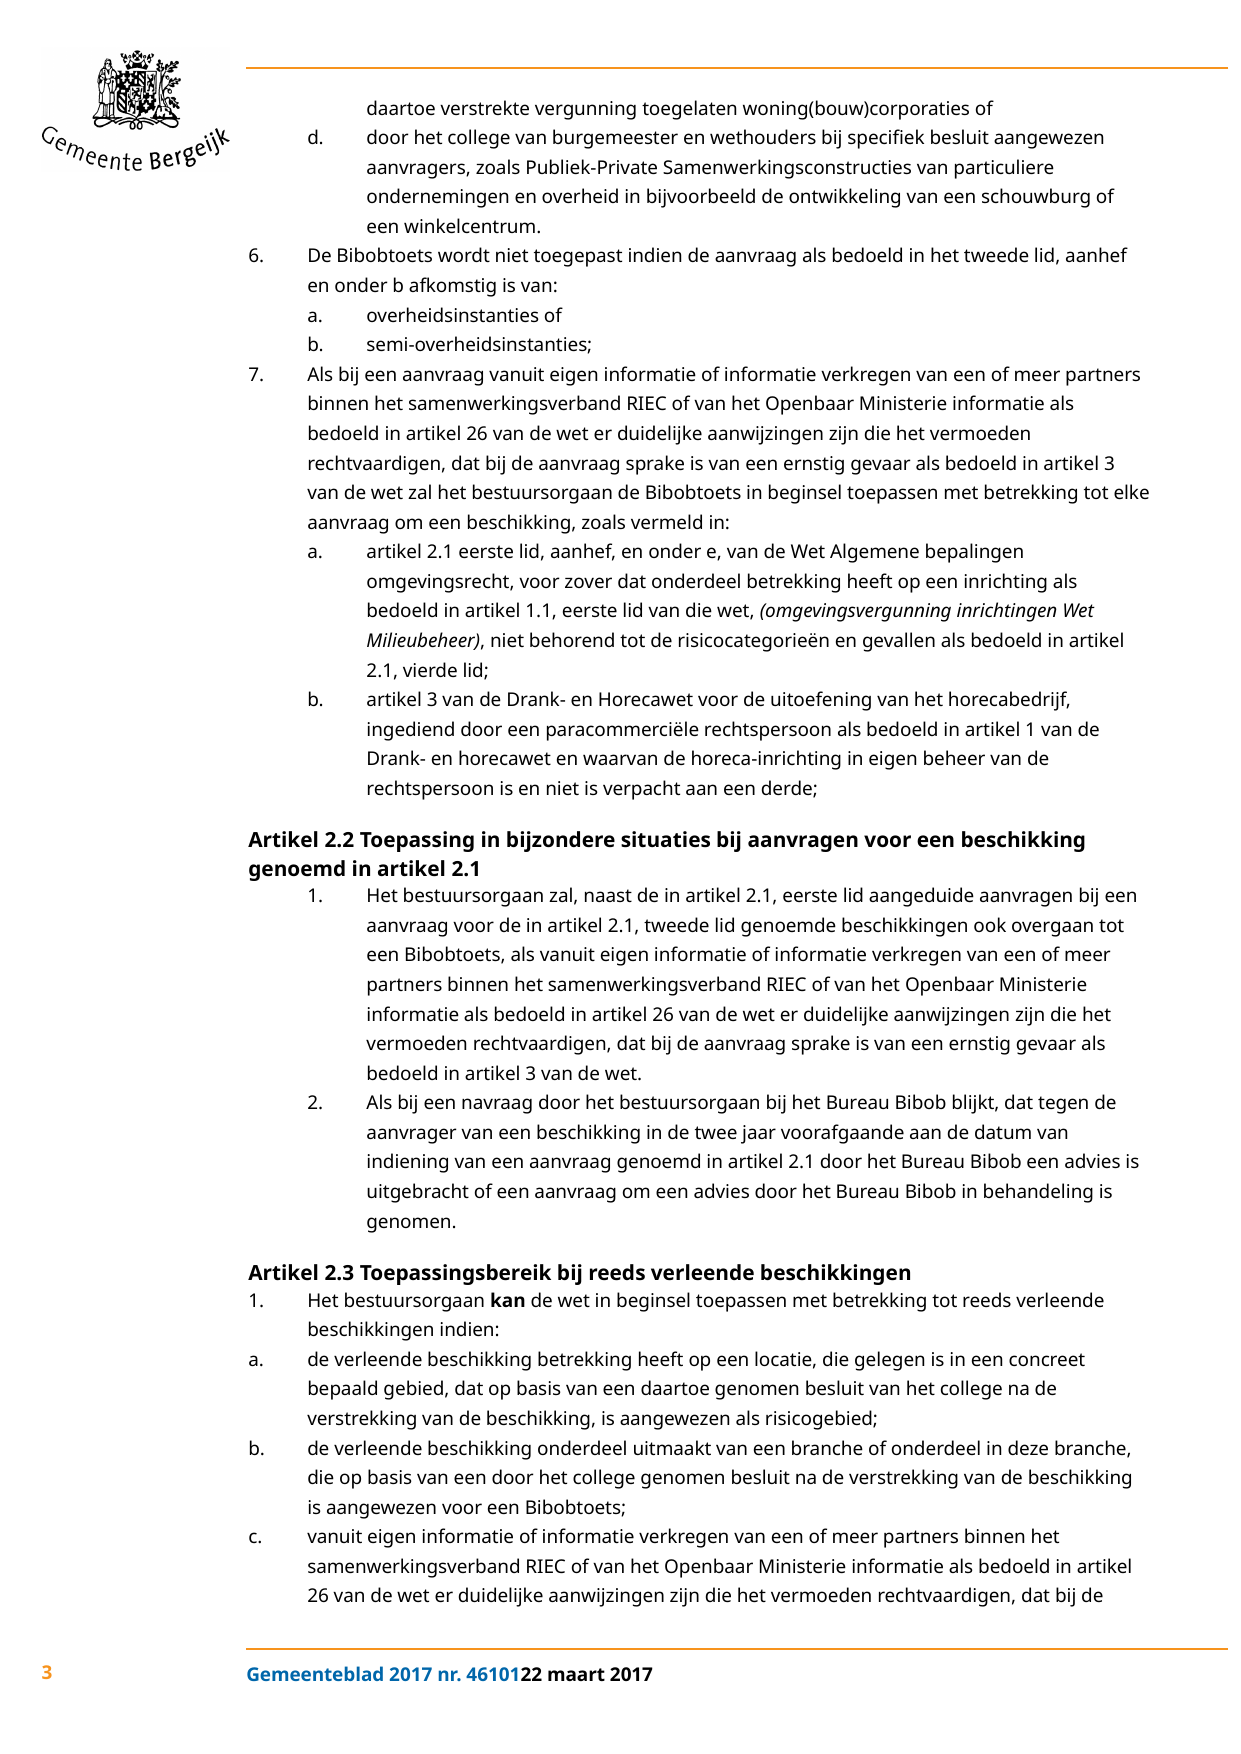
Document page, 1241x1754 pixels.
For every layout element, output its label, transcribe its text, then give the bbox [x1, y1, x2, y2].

list de verleende beschikking onderdeel uitmaakt van een branche of onderdeel in deze branche, die op basis van een door het college genomen besluit na de verstrekking van de beschikking is aangewezen voor een Bibobtoets; [248, 1435, 1152, 1519]
list artikel 3 van de Drank- en Horecawet voor de uitoefening van het horecabedrijf, ingediend door een paracommerciële rechtspersoon als bedoeld in artikel 1 van de Drank- en horecawet en waarvan de horeca-inrichting in eigen beheer van de rechtspersoon is en niet is verpacht aan een derde; [307, 686, 1152, 801]
list overheidsinstanties of [307, 302, 1152, 328]
list door het college van burgemeester en wethouders bij specifiek besluit aangewezen aanvragers, zoals Publiek-Private Samenwerkingsconstructies van particuliere ondernemingen en overheid in bijvoorbeeld de ontwikkeling van een schouwburg of een winkelcentrum. [307, 124, 1152, 239]
text Artikel 2.2 Toepassing in bijzondere situaties bij aanvragen voor een beschikking genoemd in artikel 2.1 [248, 826, 1152, 882]
text Artikel 2.3 Toepassingsbereik bij reeds verleende beschikkingen [248, 1258, 1152, 1287]
list semi-overheidsinstanties; [307, 331, 1152, 357]
list vanuit eigen informatie of informatie verkregen van een of meer partners binnen het samenwerkingsverband RIEC of van het Openbaar Ministerie informatie als bedoeld in artikel 26 van de wet er duidelijke aanwijzingen zijn die het vermoeden rechtvaardigen, dat bij de [248, 1523, 1152, 1608]
list Als bij een aanvraag vanuit eigen informatie of informatie verkregen van een of meer partners binnen het samenwerkingsverband RIEC of van het Openbaar Ministerie informatie als bedoeld in artikel 26 van de wet er duidelijke aanwijzingen zijn die het vermoeden rechtvaardigen, dat bij de aanvraag sprake is van een ernstig gevaar als bedoeld in artikel 3 van de wet zal het bestuursorgaan de Bibobtoets in beginsel toepassen met betrekking tot elke aanvraag om een beschikking, zoals vermeld in: [248, 361, 1152, 535]
list De Bibobtoets wordt niet toegepast indien de aanvraag als bedoeld in het tweede lid, aanhef en onder b afkomstig is van: [248, 243, 1152, 298]
list Het bestuursorgaan kan de wet in beginsel toepassen met betrekking tot reeds verleende beschikkingen indien: [248, 1287, 1152, 1342]
list daartoe verstrekte vergunning toegelaten woning(bouw)corporaties of [307, 95, 1152, 121]
list Het bestuursorgaan zal, naast de in artikel 2.1, eerste lid aangeduide aanvragen bij een aanvraag voor de in artikel 2.1, tweede lid genoemde beschikkingen ook overgaan tot een Bibobtoets, als vanuit eigen informatie of informatie verkregen van een of meer partners binnen het samenwerkingsverband RIEC of van het Openbaar Ministerie informatie als bedoeld in artikel 26 van de wet er duidelijke aanwijzingen zijn die het vermoeden rechtvaardigen, dat bij de aanvraag sprake is van een ernstig gevaar als bedoeld in artikel 3 van de wet. [307, 882, 1152, 1086]
list Als bij een navraag door het bestuursorgaan bij het Bureau Bibob blijkt, dat tegen de aanvrager van een beschikking in de twee jaar voorafgaande aan de datum van indiening van een aanvraag genoemd in artikel 2.1 door het Bureau Bibob een advies is uitgebracht of een aanvraag om een advies door het Bureau Bibob in behandeling is genomen. [307, 1089, 1152, 1234]
list artikel 2.1 eerste lid, aanhef, en onder e, van de Wet Algemene bepalingen omgevingsrecht, voor zover dat onderdeel betrekking heeft op een inrichting als bedoeld in artikel 1.1, eerste lid van die wet, (omgevingsvergunning inrichtingen Wet Milieubeheer), niet behorend tot de risicocategorieën en gevallen als bedoeld in artikel 2.1, vierde lid; [307, 538, 1152, 683]
list de verleende beschikking betrekking heeft op een locatie, die gelegen is in een concreet bepaald gebied, dat op basis van een daartoe genomen besluit van het college na de verstrekking van de beschikking, is aangewezen als risicogebied; [248, 1346, 1152, 1431]
picture [41, 47, 231, 172]
